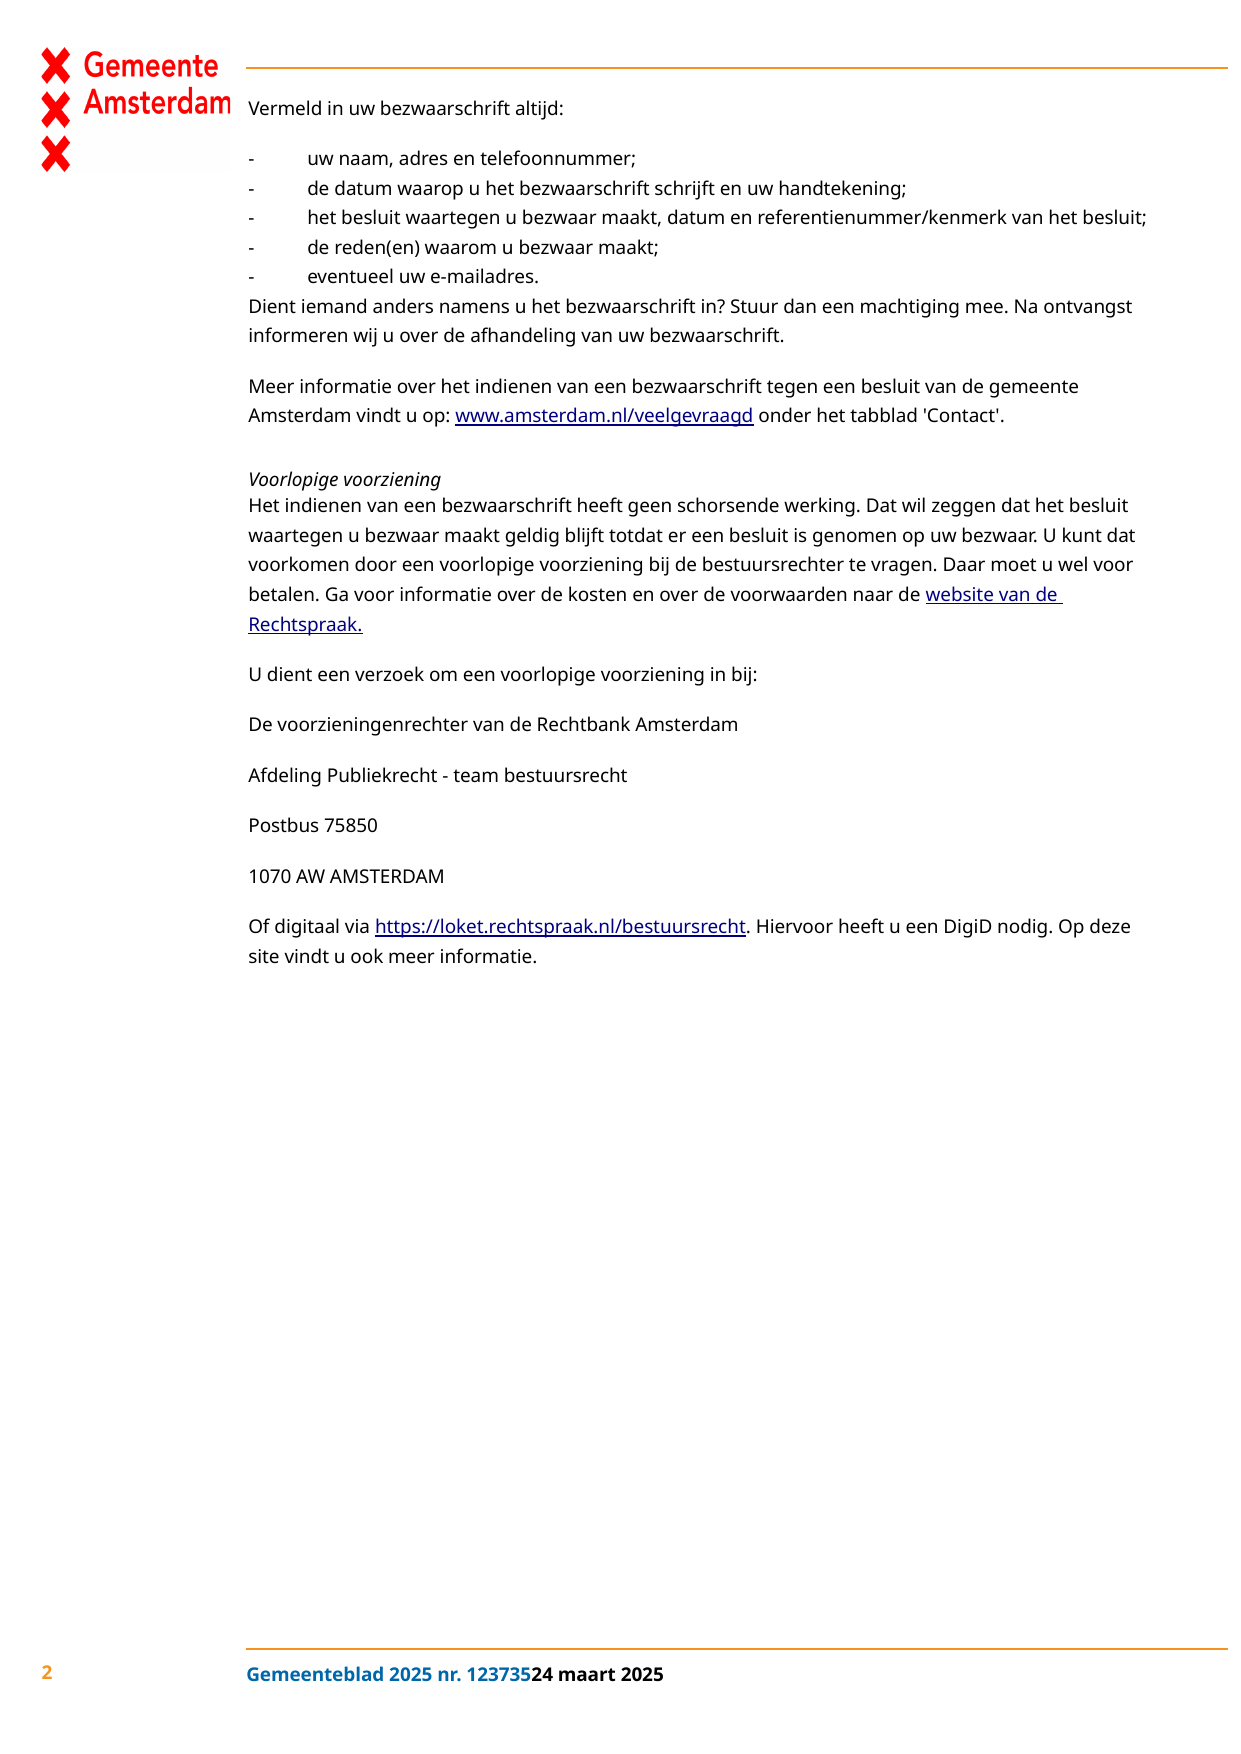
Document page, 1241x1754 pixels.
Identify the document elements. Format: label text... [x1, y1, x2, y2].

list de datum waarop u het bezwaarschrift schrijft en uw handtekening; [248, 175, 1152, 201]
text Het indienen van een bezwaarschrift heeft geen schorsende werking. Dat wil zeggen dat het besluit waartegen u bezwaar maakt geldig blijft totdat er een besluit is genomen op uw bezwaar. U kunt dat voorkomen door een voorlopige voorziening bij de bestuursrechter te vragen. Daar moet u wel voor betalen. Ga voor informatie over de kosten en over de voorwaarden naar de website van de Rechtspraak. [248, 492, 1152, 636]
list het besluit waartegen u bezwaar maakt, datum en referentienummer/kenmerk van het besluit; [248, 204, 1152, 230]
text Postbus 75850 [248, 812, 1152, 838]
text De voorzieningenrechter van de Rechtbank Amsterdam [248, 712, 1152, 737]
text 1070 AW AMSTERDAM [248, 863, 1152, 888]
list eventueel uw e-mailadres. [248, 263, 1152, 289]
text Voorlopige voorziening [248, 467, 1152, 492]
text Of digitaal via https://loket.rechtspraak.nl/bestuursrecht. Hiervoor heeft u een DigiD nodig. Op deze site vindt u ook meer informatie. [248, 913, 1152, 968]
list uw naam, adres en telefoonnummer; [248, 145, 1152, 171]
text Dient iemand anders namens u het bezwaarschrift in? Stuur dan een machtiging mee. Na ontvangst informeren wij u over de afhandeling van uw bezwaarschrift. [248, 293, 1152, 348]
text Vermeld in uw bezwaarschrift altijd: [248, 95, 1152, 121]
picture [41, 47, 231, 172]
text Afdeling Publiekrecht - team bestuursrecht [248, 762, 1152, 788]
text Meer informatie over het indienen van een bezwaarschrift tegen een besluit van de gemeente Amsterdam vindt u op: www.amsterdam.nl/veelgevraagd onder het tabblad 'Contact'. [248, 373, 1152, 428]
text U dient een verzoek om een voorlopige voorziening in bij: [248, 661, 1152, 687]
list de reden(en) waarom u bezwaar maakt; [248, 234, 1152, 260]
